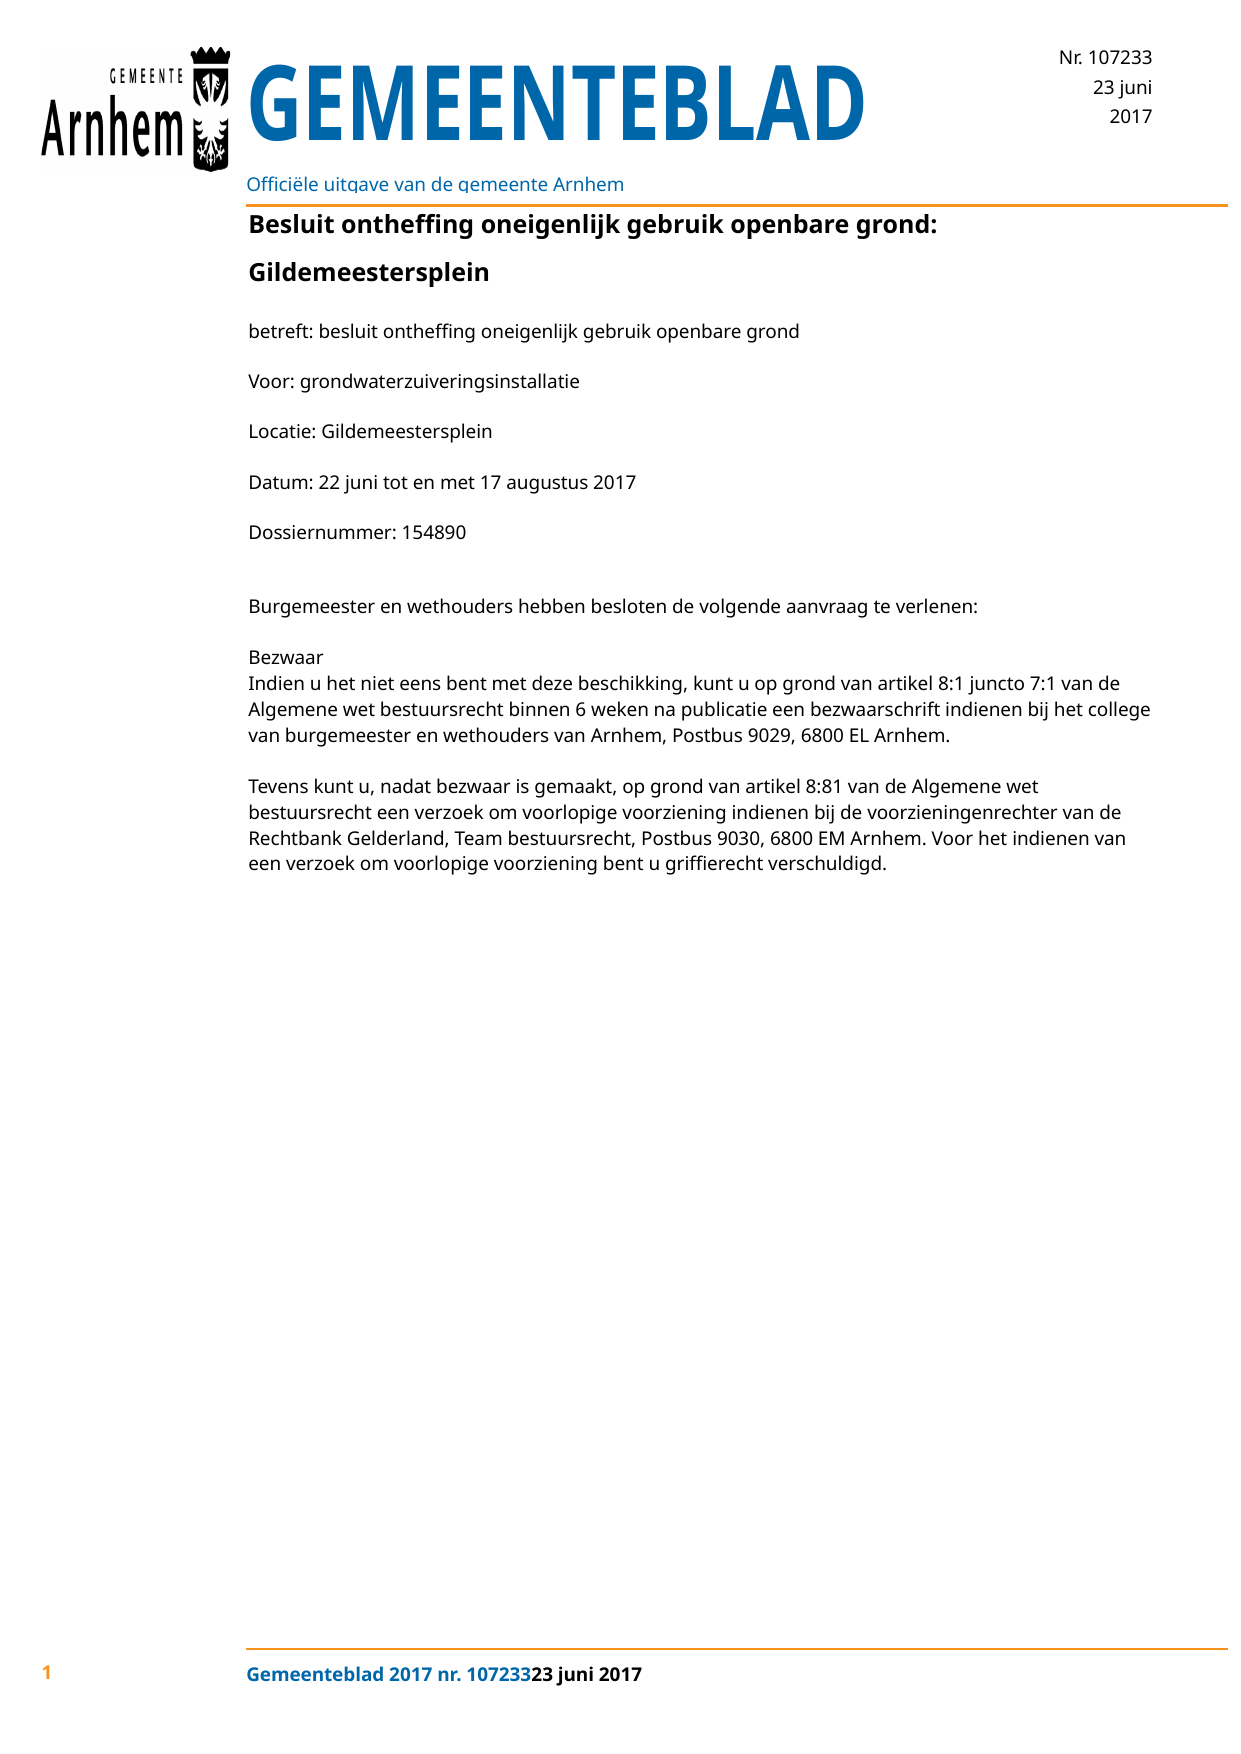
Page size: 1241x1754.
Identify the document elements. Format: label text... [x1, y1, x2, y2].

text Burgemeester en wethouders hebben besloten de volgende aanvraag te verlenen: [248, 593, 1152, 619]
text Tevens kunt u, nadat bezwaar is gemaakt, op grond van artikel 8:81 van de Algemene wet bestuursrecht een verzoek om voorlopige voorziening indienen bij de voorzieningenrechter van de Rechtbank Gelderland, Team bestuursrecht, Postbus 9030, 6800 EM Arnhem. Voor het indienen van een verzoek om voorlopige voorziening bent u griffierecht verschuldigd. [248, 773, 1152, 876]
text Datum: 22 juni tot en met 17 augustus 2017 [248, 469, 1152, 495]
text Besluit ontheffing oneigenlijk gebruik openbare grond: Gildemeestersplein [248, 207, 1152, 288]
text Locatie: Gildemeestersplein [248, 419, 1152, 444]
text Bezwaar [248, 644, 1152, 670]
text betreft: besluit ontheffing oneigenlijk gebruik openbare grond [248, 318, 1152, 344]
text Dossiernummer: 154890 [248, 519, 1152, 545]
text Voor: grondwaterzuiveringsinstallatie [248, 368, 1152, 394]
text Indien u het niet eens bent met deze beschikking, kunt u op grond van artikel 8:1 juncto 7:1 van de Algemene wet bestuursrecht binnen 6 weken na publicatie een bezwaarschrift indienen bij het college van burgemeester en wethouders van Arnhem, Postbus 9029, 6800 EL Arnhem. [248, 670, 1152, 747]
picture [41, 47, 231, 172]
